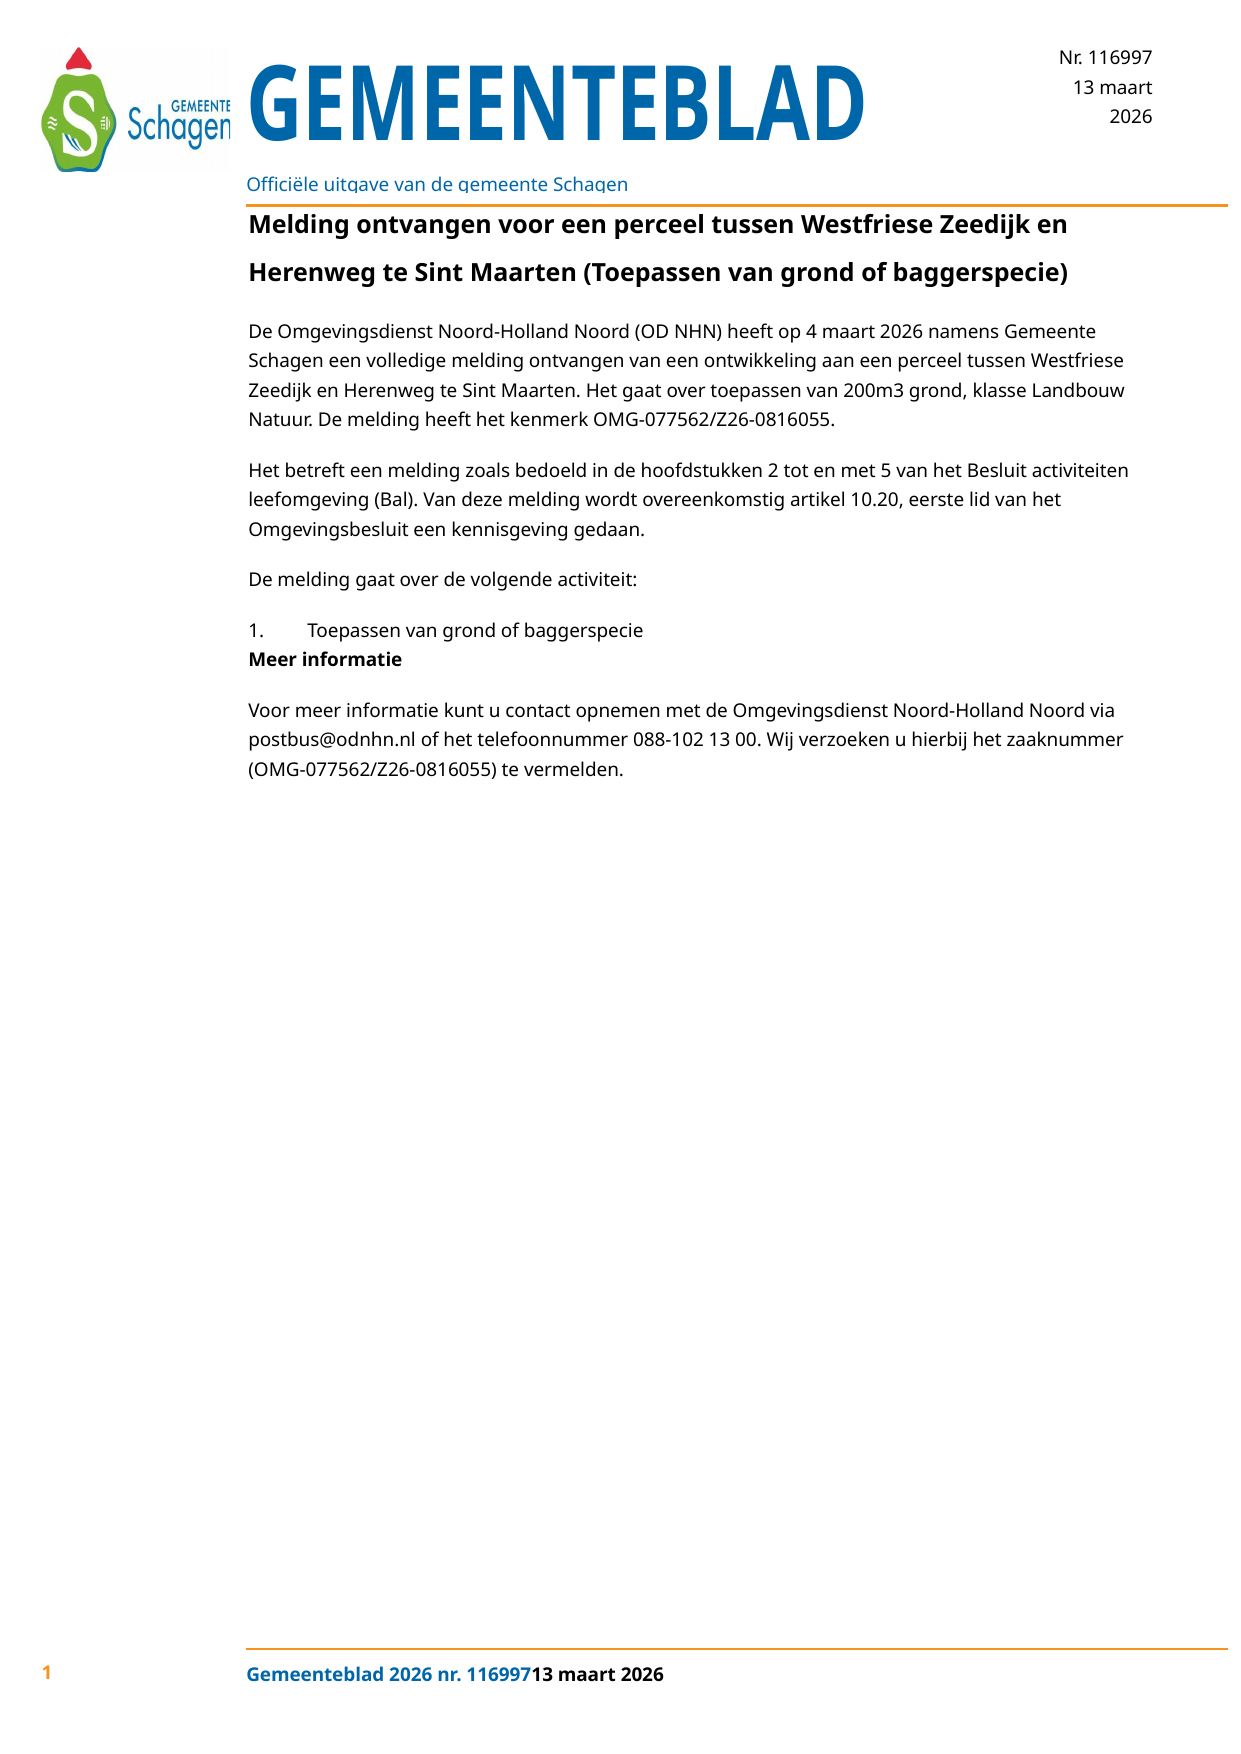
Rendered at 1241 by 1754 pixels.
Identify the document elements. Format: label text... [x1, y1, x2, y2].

text Voor meer informatie kunt u contact opnemen met de Omgevingsdienst Noord-Holland Noord via postbus@odnhn.nl of het telefoonnummer 088-102 13 00. Wij verzoeken u hierbij het zaaknummer (OMG-077562/Z26-0816055) te vermelden. [248, 697, 1152, 782]
text De Omgevingsdienst Noord-Holland Noord (OD NHN) heeft op 4 maart 2026 namens Gemeente Schagen een volledige melding ontvangen van een ontwikkeling aan een perceel tussen Westfriese Zeedijk en Herenweg te Sint Maarten. Het gaat over toepassen van 200m3 grond, klasse Landbouw Natuur. De melding heeft het kenmerk OMG-077562/Z26-0816055. [248, 318, 1152, 432]
picture [41, 47, 231, 172]
text Meer informatie [248, 647, 1152, 672]
text De melding gaat over de volgende activiteit: [248, 567, 1152, 592]
text Het betreft een melding zoals bedoeld in de hoofdstukken 2 tot en met 5 van het Besluit activiteiten leefomgeving (Bal). Van deze melding wordt overeenkomstig artikel 10.20, eerste lid van het Omgevingsbesluit een kennisgeving gedaan. [248, 457, 1152, 542]
text Melding ontvangen voor een perceel tussen Westfriese Zeedijk en Herenweg te Sint Maarten (Toepassen van grond of baggerspecie) [248, 207, 1152, 288]
list Toepassen van grond of baggerspecie [248, 617, 1152, 643]
